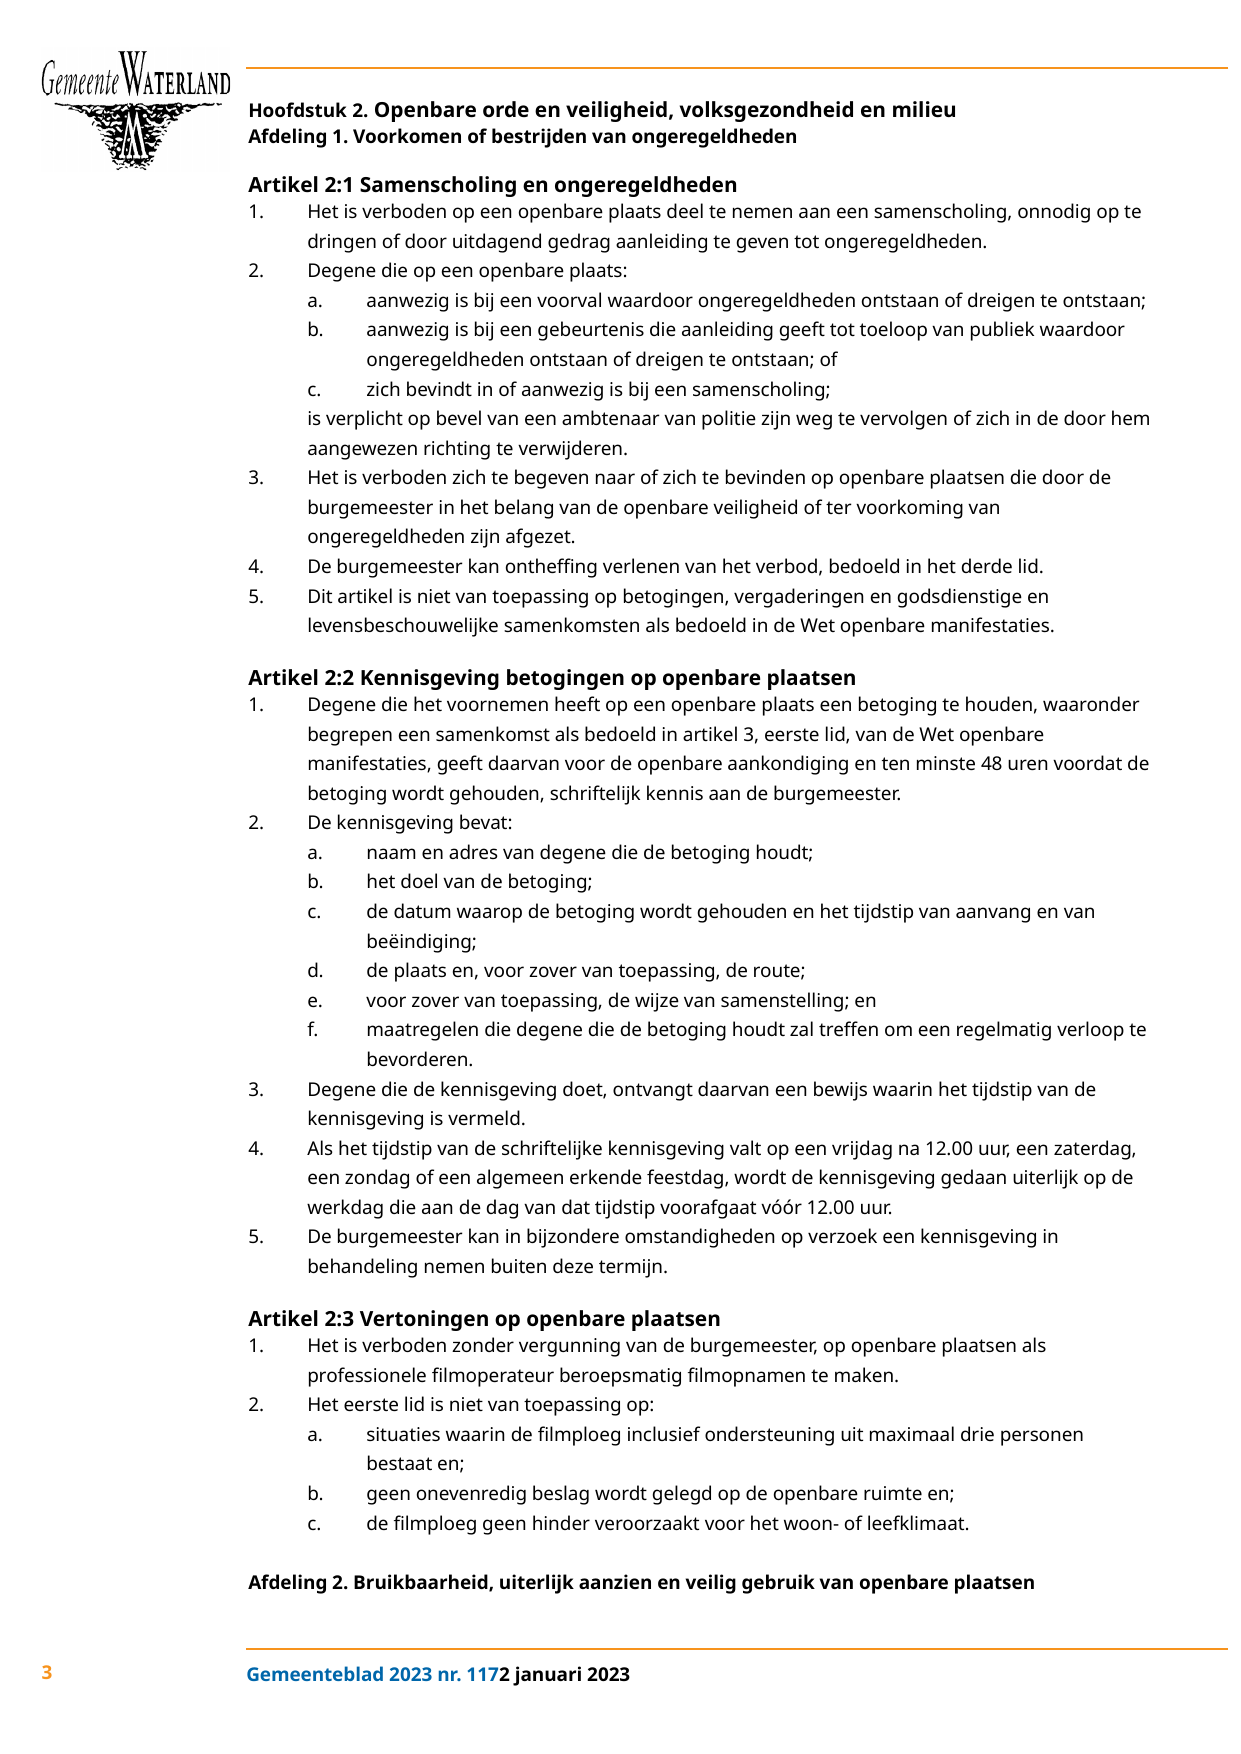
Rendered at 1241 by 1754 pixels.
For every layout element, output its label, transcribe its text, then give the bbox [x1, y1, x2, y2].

list situaties waarin de filmploeg inclusief ondersteuning uit maximaal drie personen bestaat en; [307, 1421, 1152, 1476]
list aanwezig is bij een gebeurtenis die aanleiding geeft tot toeloop van publiek waardoor ongeregeldheden ontstaan of dreigen te ontstaan; of [307, 317, 1152, 372]
list voor zover van toepassing, de wijze van samenstelling; en [307, 987, 1152, 1013]
list is verplicht op bevel van een ambtenaar van politie zijn weg te vervolgen of zich in de door hem aangewezen richting te verwijderen. [248, 405, 1152, 461]
text Hoofdstuk 2. Openbare orde en veiligheid, volksgezondheid en milieu [248, 95, 1152, 123]
list Dit artikel is niet van toepassing op betogingen, vergaderingen en godsdienstige en levensbeschouwelijke samenkomsten als bedoeld in de Wet openbare manifestaties. [248, 583, 1152, 638]
text Artikel 2:1 Samenscholing en ongeregeldheden [248, 170, 1152, 198]
list Als het tijdstip van de schriftelijke kennisgeving valt op een vrijdag na 12.00 uur, een zaterdag, een zondag of een algemeen erkende feestdag, wordt de kennisgeving gedaan uiterlijk op de werkdag die aan de dag van dat tijdstip voorafgaat vóór 12.00 uur. [248, 1135, 1152, 1220]
text Artikel 2:2 Kennisgeving betogingen op openbare plaatsen [248, 663, 1152, 691]
list Het is verboden zich te begeven naar of zich te bevinden op openbare plaatsen die door de burgemeester in het belang van de openbare veiligheid of ter voorkoming van ongeregeldheden zijn afgezet. [248, 464, 1152, 549]
text Afdeling 1. Voorkomen of bestrijden van ongeregeldheden [248, 123, 1152, 149]
list Degene die op een openbare plaats: [248, 257, 1152, 283]
text Artikel 2:3 Vertoningen op openbare plaatsen [248, 1304, 1152, 1332]
list maatregelen die degene die de betoging houdt zal treffen om een regelmatig verloop te bevorderen. [307, 1017, 1152, 1072]
list Degene die de kennisgeving doet, ontvangt daarvan een bewijs waarin het tijdstip van de kennisgeving is vermeld. [248, 1076, 1152, 1131]
list het doel van de betoging; [307, 869, 1152, 894]
list De kennisgeving bevat: [248, 809, 1152, 835]
list naam en adres van degene die de betoging houdt; [307, 839, 1152, 865]
list geen onevenredig beslag wordt gelegd op de openbare ruimte en; [307, 1480, 1152, 1506]
picture [41, 47, 231, 172]
list de filmploeg geen hinder veroorzaakt voor het woon- of leefklimaat. [307, 1510, 1152, 1535]
list Het is verboden zonder vergunning van de burgemeester, op openbare plaatsen als professionele filmoperateur beroepsmatig filmopnamen te maken. [248, 1332, 1152, 1387]
list aanwezig is bij een voorval waardoor ongeregeldheden ontstaan of dreigen te ontstaan; [307, 287, 1152, 313]
list Het is verboden op een openbare plaats deel te nemen aan een samenscholing, onnodig op te dringen of door uitdagend gedrag aanleiding te geven tot ongeregeldheden. [248, 198, 1152, 253]
list Degene die het voornemen heeft op een openbare plaats een betoging te houden, waaronder begrepen een samenkomst als bedoeld in artikel 3, eerste lid, van de Wet openbare manifestaties, geeft daarvan voor de openbare aankondiging en ten minste 48 uren voordat de betoging wordt gehouden, schriftelijk kennis aan de burgemeester. [248, 691, 1152, 806]
list de datum waarop de betoging wordt gehouden en het tijdstip van aanvang en van beëindiging; [307, 898, 1152, 954]
list De burgemeester kan ontheffing verlenen van het verbod, bedoeld in het derde lid. [248, 553, 1152, 579]
text Afdeling 2. Bruikbaarheid, uiterlijk aanzien en veilig gebruik van openbare plaatsen [248, 1569, 1152, 1594]
list Het eerste lid is niet van toepassing op: [248, 1391, 1152, 1417]
list De burgemeester kan in bijzondere omstandigheden op verzoek een kennisgeving in behandeling nemen buiten deze termijn. [248, 1224, 1152, 1279]
list de plaats en, voor zover van toepassing, de route; [307, 957, 1152, 983]
list zich bevindt in of aanwezig is bij een samenscholing; [307, 376, 1152, 401]
